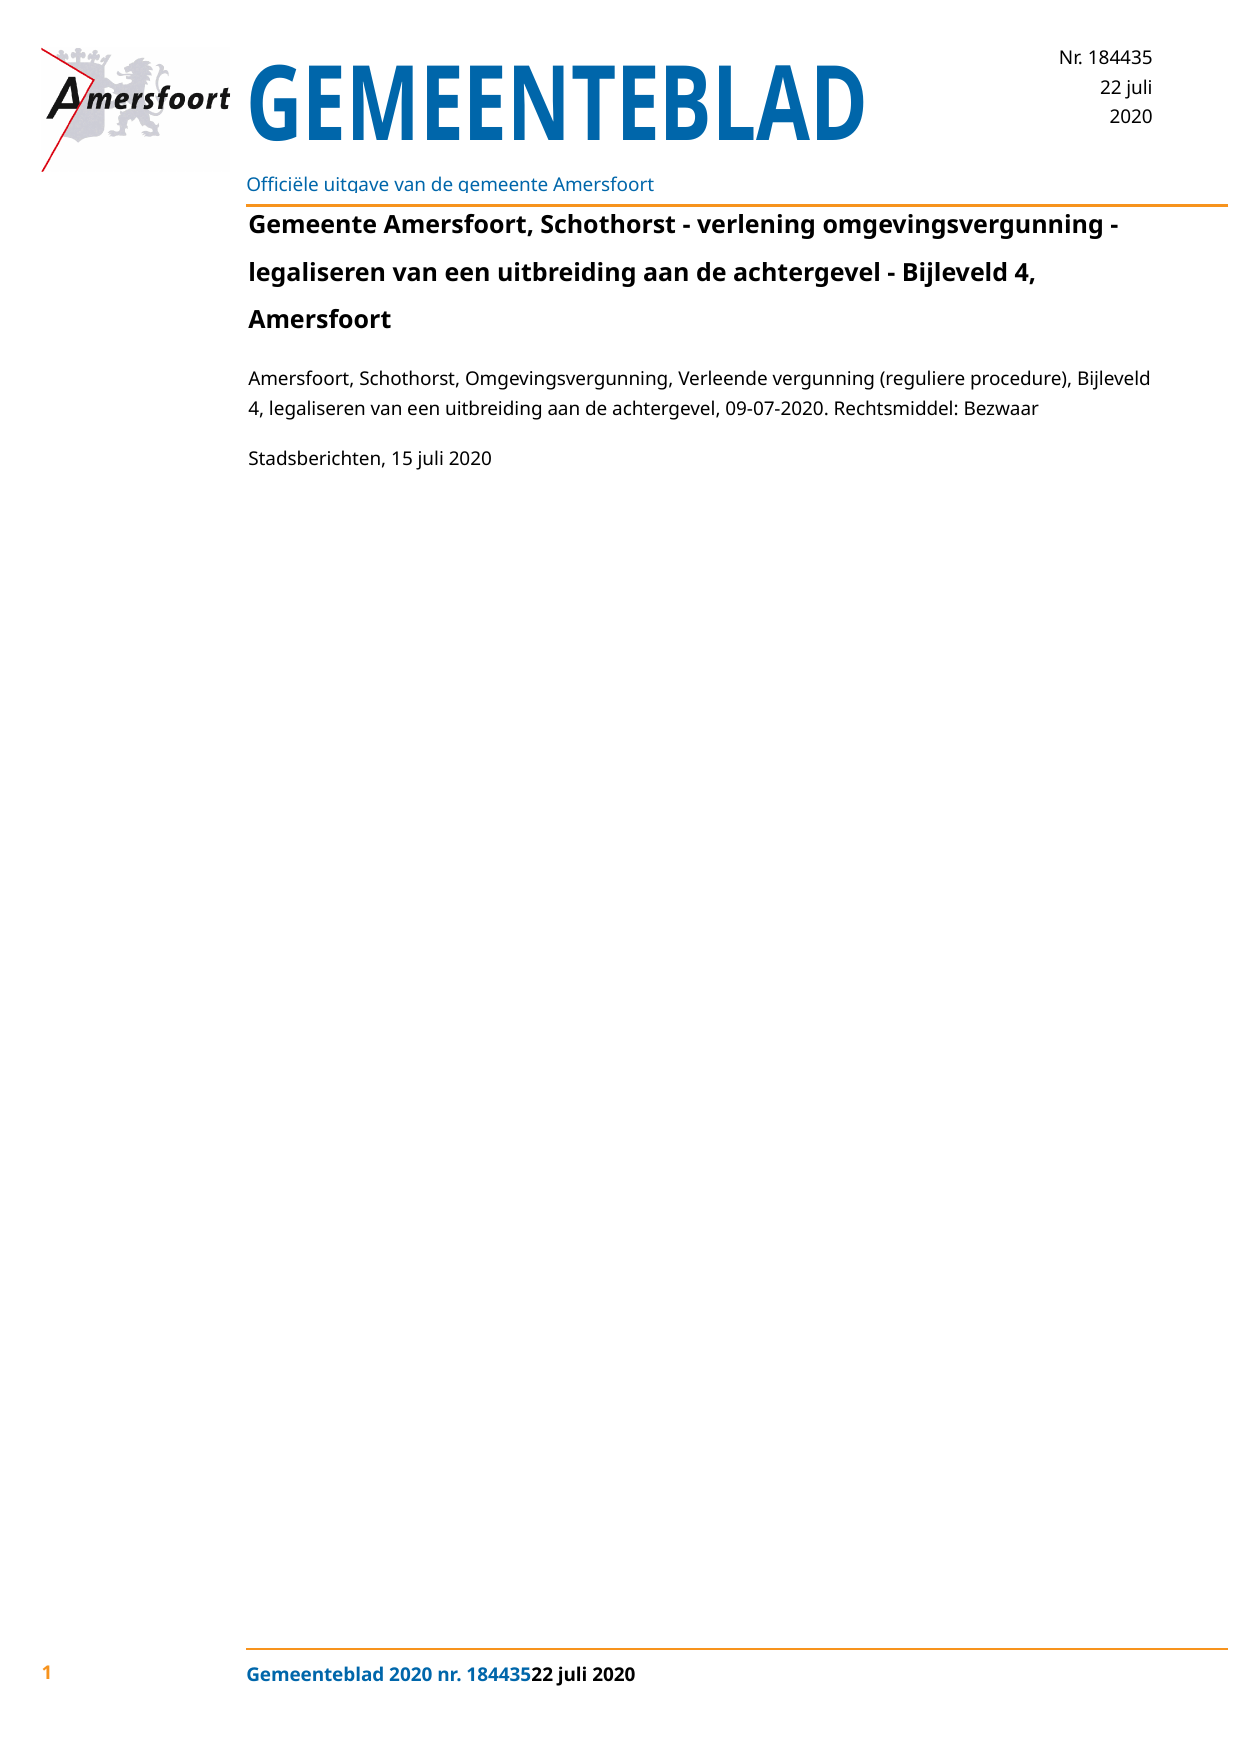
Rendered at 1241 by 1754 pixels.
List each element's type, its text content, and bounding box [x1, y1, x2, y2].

picture [41, 47, 231, 172]
text Amersfoort, Schothorst, Omgevingsvergunning, Verleende vergunning (reguliere procedure), Bijleveld 4, legaliseren van een uitbreiding aan de achtergevel, 09-07-2020. Rechtsmiddel: Bezwaar [248, 366, 1152, 421]
text Stadsberichten, 15 juli 2020 [248, 446, 1152, 471]
text Gemeente Amersfoort, Schothorst - verlening omgevingsvergunning - legaliseren van een uitbreiding aan de achtergevel - Bijleveld 4, Amersfoort [248, 207, 1152, 336]
